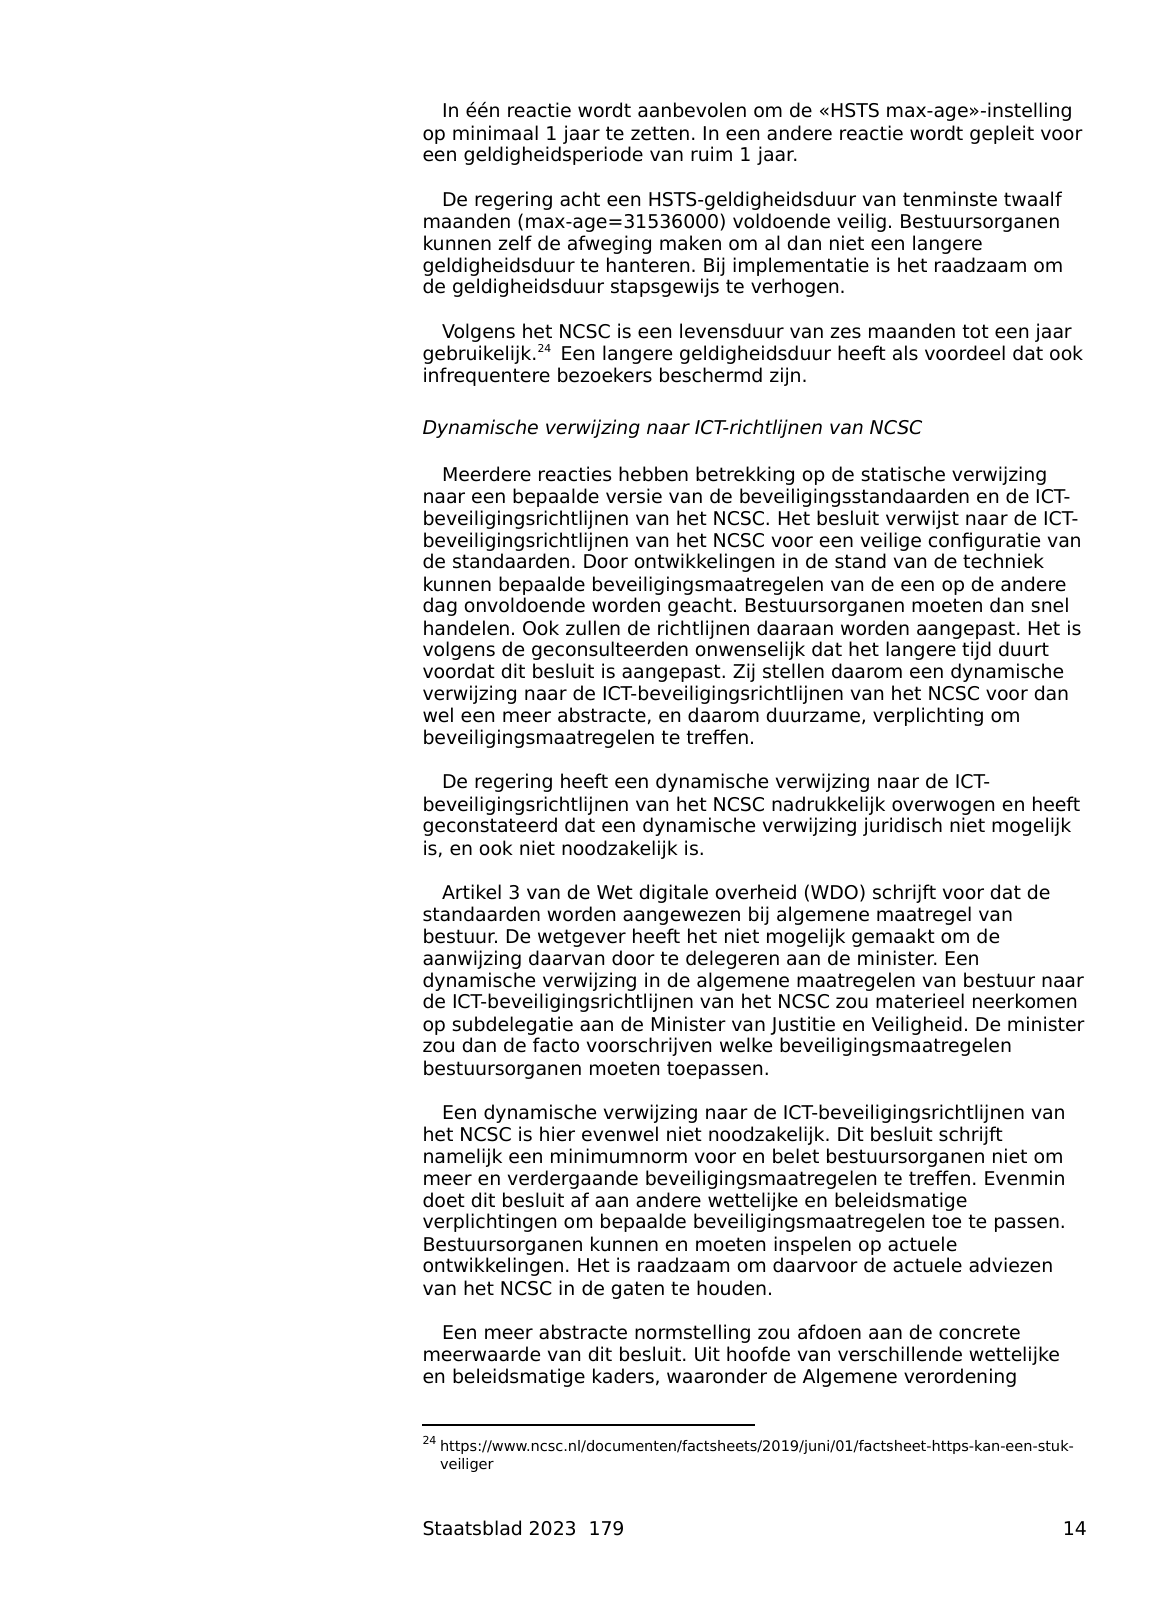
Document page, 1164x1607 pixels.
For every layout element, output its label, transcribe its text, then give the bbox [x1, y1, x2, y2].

text De regering acht een HSTS-geldigheidsduur van tenminste twaalf maanden (max-age=31536000) voldoende veilig. Bestuursorganen kunnen zelf de afweging maken om al dan niet een langere geldigheidsduur te hanteren. Bij implementatie is het raadzaam om de geldigheidsduur stapsgewijs te verhogen. [422, 188, 1087, 298]
text Een meer abstracte normstelling zou afdoen aan de concrete meerwaarde van dit besluit. Uit hoofde van verschillende wettelijke en beleidsmatige kaders, waaronder de Algemene verordening [422, 1322, 1087, 1387]
subtitle Dynamische verwijzing naar ICT-richtlijnen van NCSC [422, 417, 1087, 438]
text Meerdere reacties hebben betrekking op de statische verwijzing naar een bepaalde versie van de beveiligingsstandaarden en de ICT-beveiligingsrichtlijnen van het NCSC. Het besluit verwijst naar de ICT-beveiligingsrichtlijnen van het NCSC voor een veilige configuratie van de standaarden. Door ontwikkelingen in de stand van de techniek kunnen bepaalde beveiligingsmaatregelen van de een op de andere dag onvoldoende worden geacht. Bestuursorganen moeten dan snel handelen. Ook zullen de richtlijnen daaraan worden aangepast. Het is volgens de geconsulteerden onwenselijk dat het langere tijd duurt voordat dit besluit is aangepast. Zij stellen daarom een dynamische verwijzing naar de ICT-beveiligingsrichtlijnen van het NCSC voor dan wel een meer abstracte, en daarom duurzame, verplichting om beveiligingsmaatregelen te treffen. [422, 463, 1087, 749]
text Een dynamische verwijzing naar de ICT-beveiligingsrichtlijnen van het NCSC is hier evenwel niet noodzakelijk. Dit besluit schrijft namelijk een minimumnorm voor en belet bestuursorganen niet om meer en verdergaande beveiligingsmaatregelen te treffen. Evenmin doet dit besluit af aan andere wettelijke en beleidsmatige verplichtingen om bepaalde beveiligingsmaatregelen toe te passen. Bestuursorganen kunnen en moeten inspelen op actuele ontwikkelingen. Het is raadzaam om daarvoor de actuele adviezen van het NCSC in de gaten te houden. [422, 1102, 1087, 1299]
text https://www.ncsc.nl/documenten/factsheets/2019/juni/01/factsheet-https-kan-een-stuk-veiliger [422, 1434, 1087, 1473]
text De regering heeft een dynamische verwijzing naar de ICT-beveiligingsrichtlijnen van het NCSC nadrukkelijk overwogen en heeft geconstateerd dat een dynamische verwijzing juridisch niet mogelijk is, en ook niet noodzakelijk is. [422, 771, 1087, 859]
text In één reactie wordt aanbevolen om de «HSTS max-age»-instelling op minimaal 1 jaar te zetten. In een andere reactie wordt gepleit voor een geldigheidsperiode van ruim 1 jaar. [422, 100, 1087, 166]
text Volgens het NCSC is een levensduur van zes maanden tot een jaar gebruikelijk. Een langere geldigheidsduur heeft als voordeel dat ook infrequentere bezoekers beschermd zijn. [422, 321, 1087, 387]
text Artikel 3 van de Wet digitale overheid (WDO) schrijft voor dat de standaarden worden aangewezen bij algemene maatregel van bestuur. De wetgever heeft het niet mogelijk gemaakt om de aanwijzing daarvan door te delegeren aan de minister. Een dynamische verwijzing in de algemene maatregelen van bestuur naar de ICT-beveiligingsrichtlijnen van het NCSC zou materieel neerkomen op subdelegatie aan de Minister van Justitie en Veiligheid. De minister zou dan de facto voorschrijven welke beveiligingsmaatregelen bestuursorganen moeten toepassen. [422, 882, 1087, 1079]
